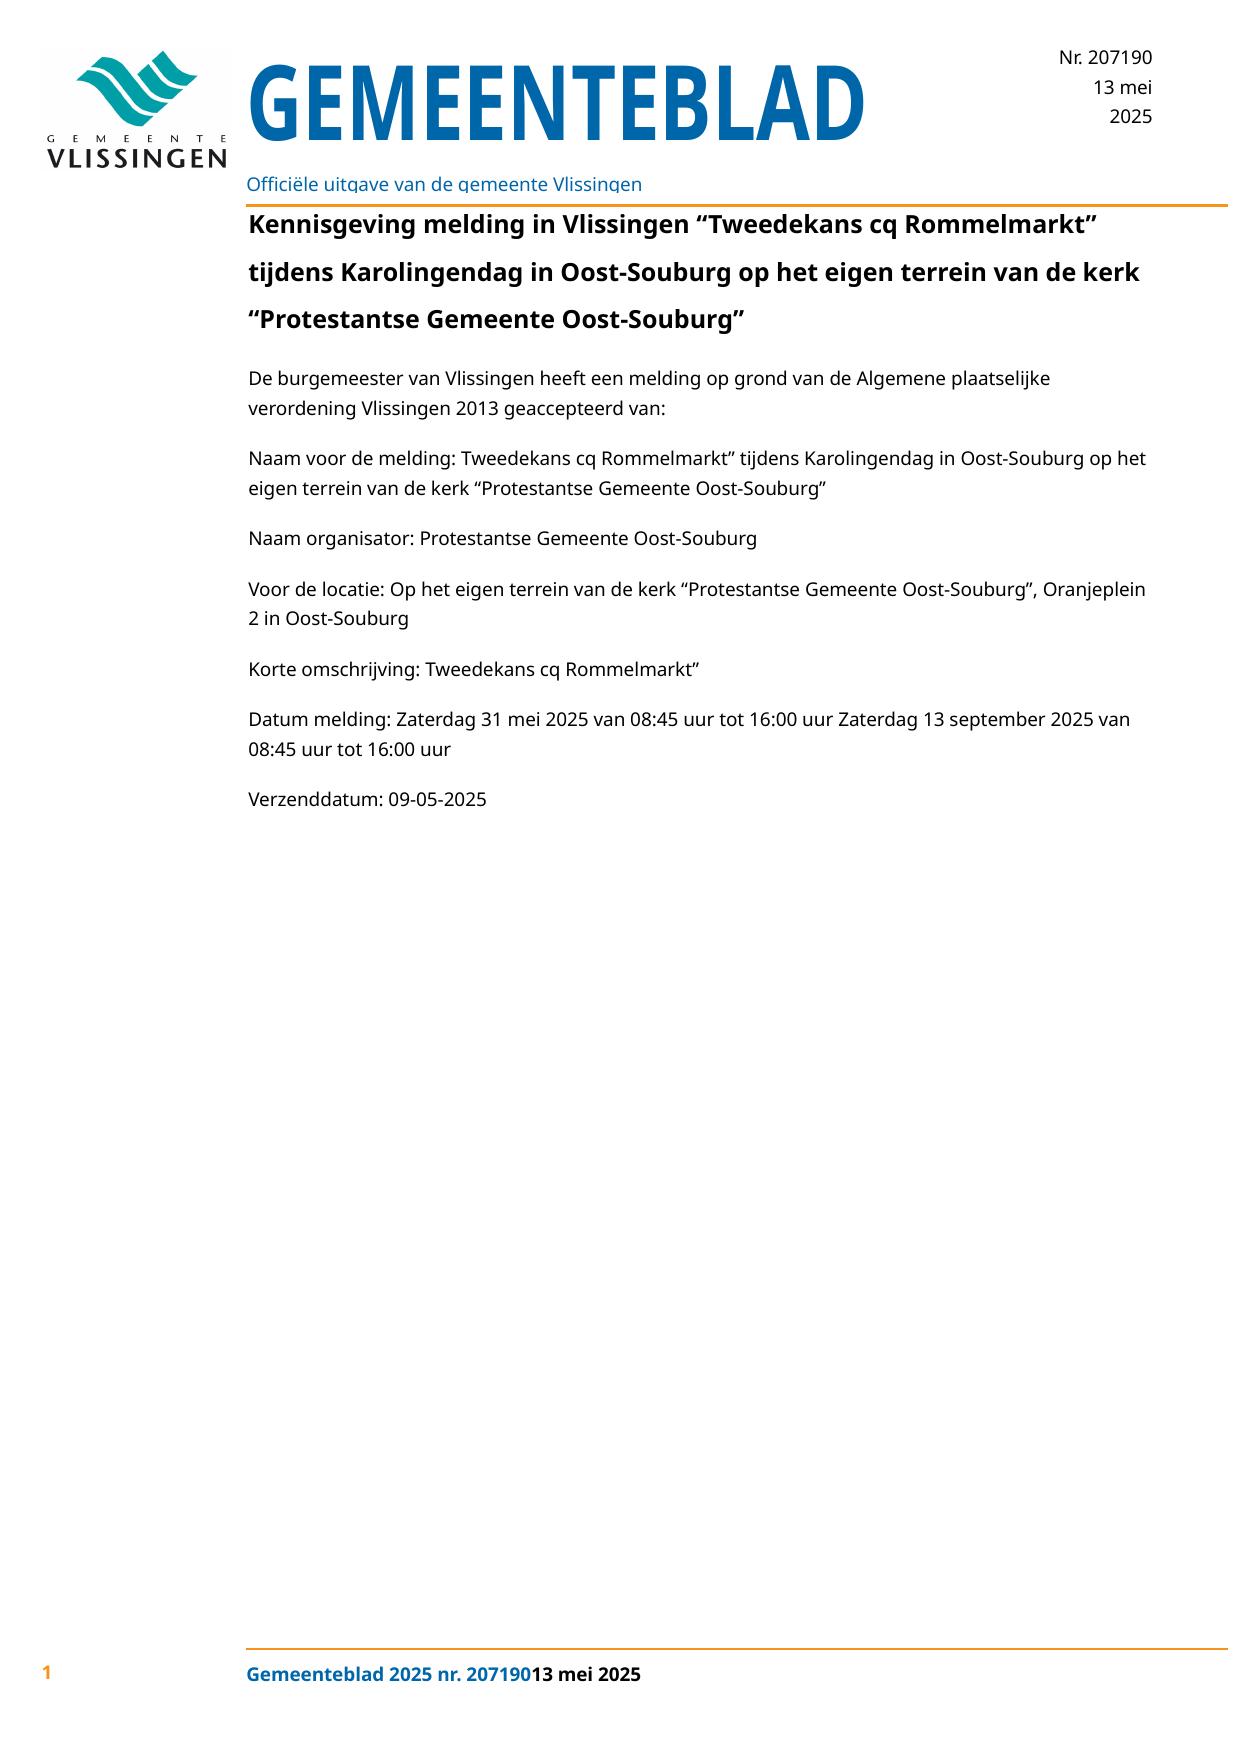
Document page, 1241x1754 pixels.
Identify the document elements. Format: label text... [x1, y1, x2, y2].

text De burgemeester van Vlissingen heeft een melding op grond van de Algemene plaatselijke verordening Vlissingen 2013 geaccepteerd van: [248, 366, 1152, 421]
text Naam voor de melding: Tweedekans cq Rommelmarkt” tijdens Karolingendag in Oost-Souburg op het eigen terrein van de kerk “Protestantse Gemeente Oost-Souburg” [248, 446, 1152, 501]
text Kennisgeving melding in Vlissingen “Tweedekans cq Rommelmarkt” tijdens Karolingendag in Oost-Souburg op het eigen terrein van de kerk “Protestantse Gemeente Oost-Souburg” [248, 207, 1152, 336]
text Datum melding: Zaterdag 31 mei 2025 van 08:45 uur tot 16:00 uur Zaterdag 13 september 2025 van 08:45 uur tot 16:00 uur [248, 706, 1152, 762]
text Voor de locatie: Op het eigen terrein van de kerk “Protestantse Gemeente Oost-Souburg”, Oranjeplein 2 in Oost-Souburg [248, 576, 1152, 631]
text Naam organisator: Protestantse Gemeente Oost-Souburg [248, 526, 1152, 551]
text Korte omschrijving: Tweedekans cq Rommelmarkt” [248, 656, 1152, 682]
text Verzenddatum: 09-05-2025 [248, 786, 1152, 812]
picture [41, 47, 231, 172]
